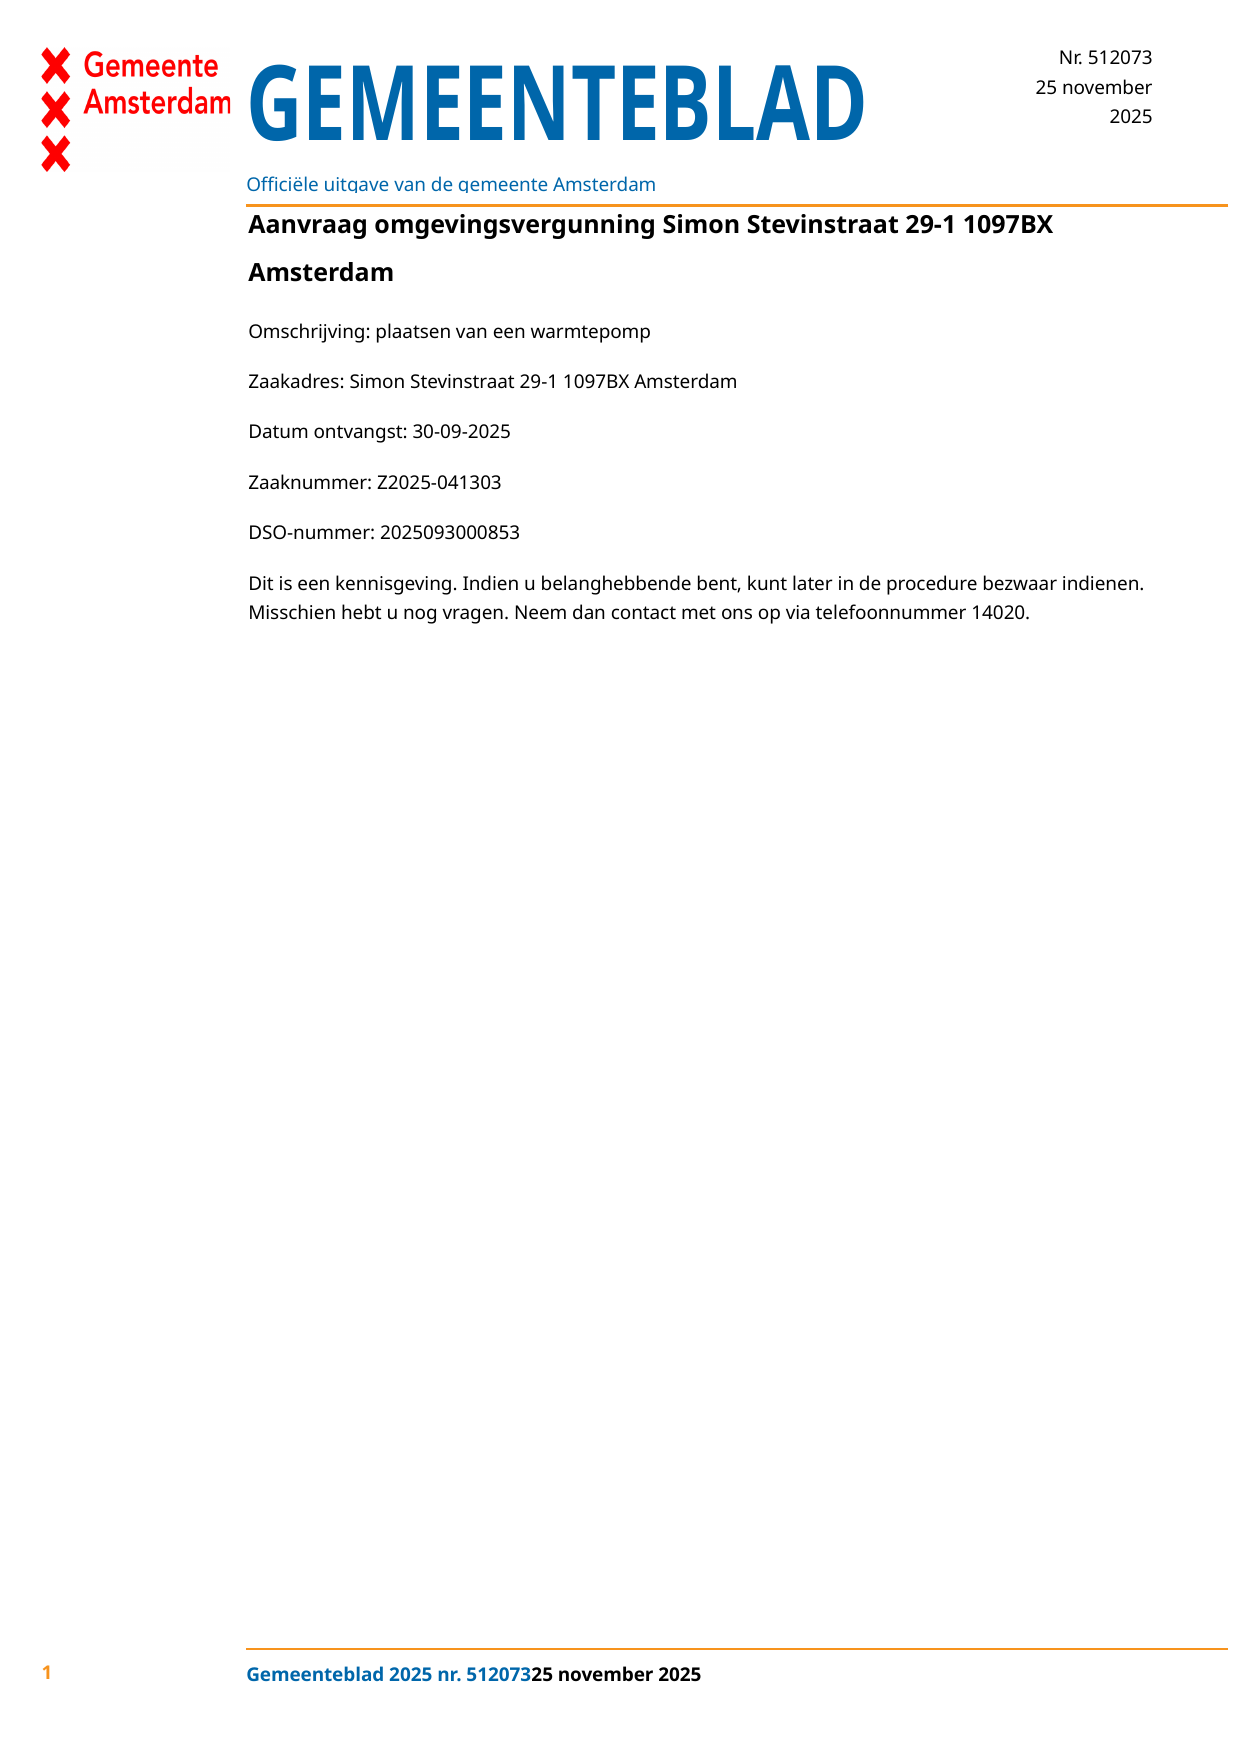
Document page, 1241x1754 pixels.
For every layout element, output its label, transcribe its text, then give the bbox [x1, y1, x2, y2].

text DSO-nummer: 2025093000853 [248, 519, 1152, 545]
text Datum ontvangst: 30-09-2025 [248, 419, 1152, 444]
picture [41, 47, 231, 172]
text Omschrijving: plaatsen van een warmtepomp [248, 318, 1152, 344]
text Zaaknummer: Z2025-041303 [248, 469, 1152, 495]
text Dit is een kennisgeving. Indien u belanghebbende bent, kunt later in de procedure bezwaar indienen. Misschien hebt u nog vragen. Neem dan contact met ons op via telefoonnummer 14020. [248, 570, 1152, 625]
text Aanvraag omgevingsvergunning Simon Stevinstraat 29-1 1097BX Amsterdam [248, 207, 1152, 288]
text Zaakadres: Simon Stevinstraat 29-1 1097BX Amsterdam [248, 368, 1152, 394]
